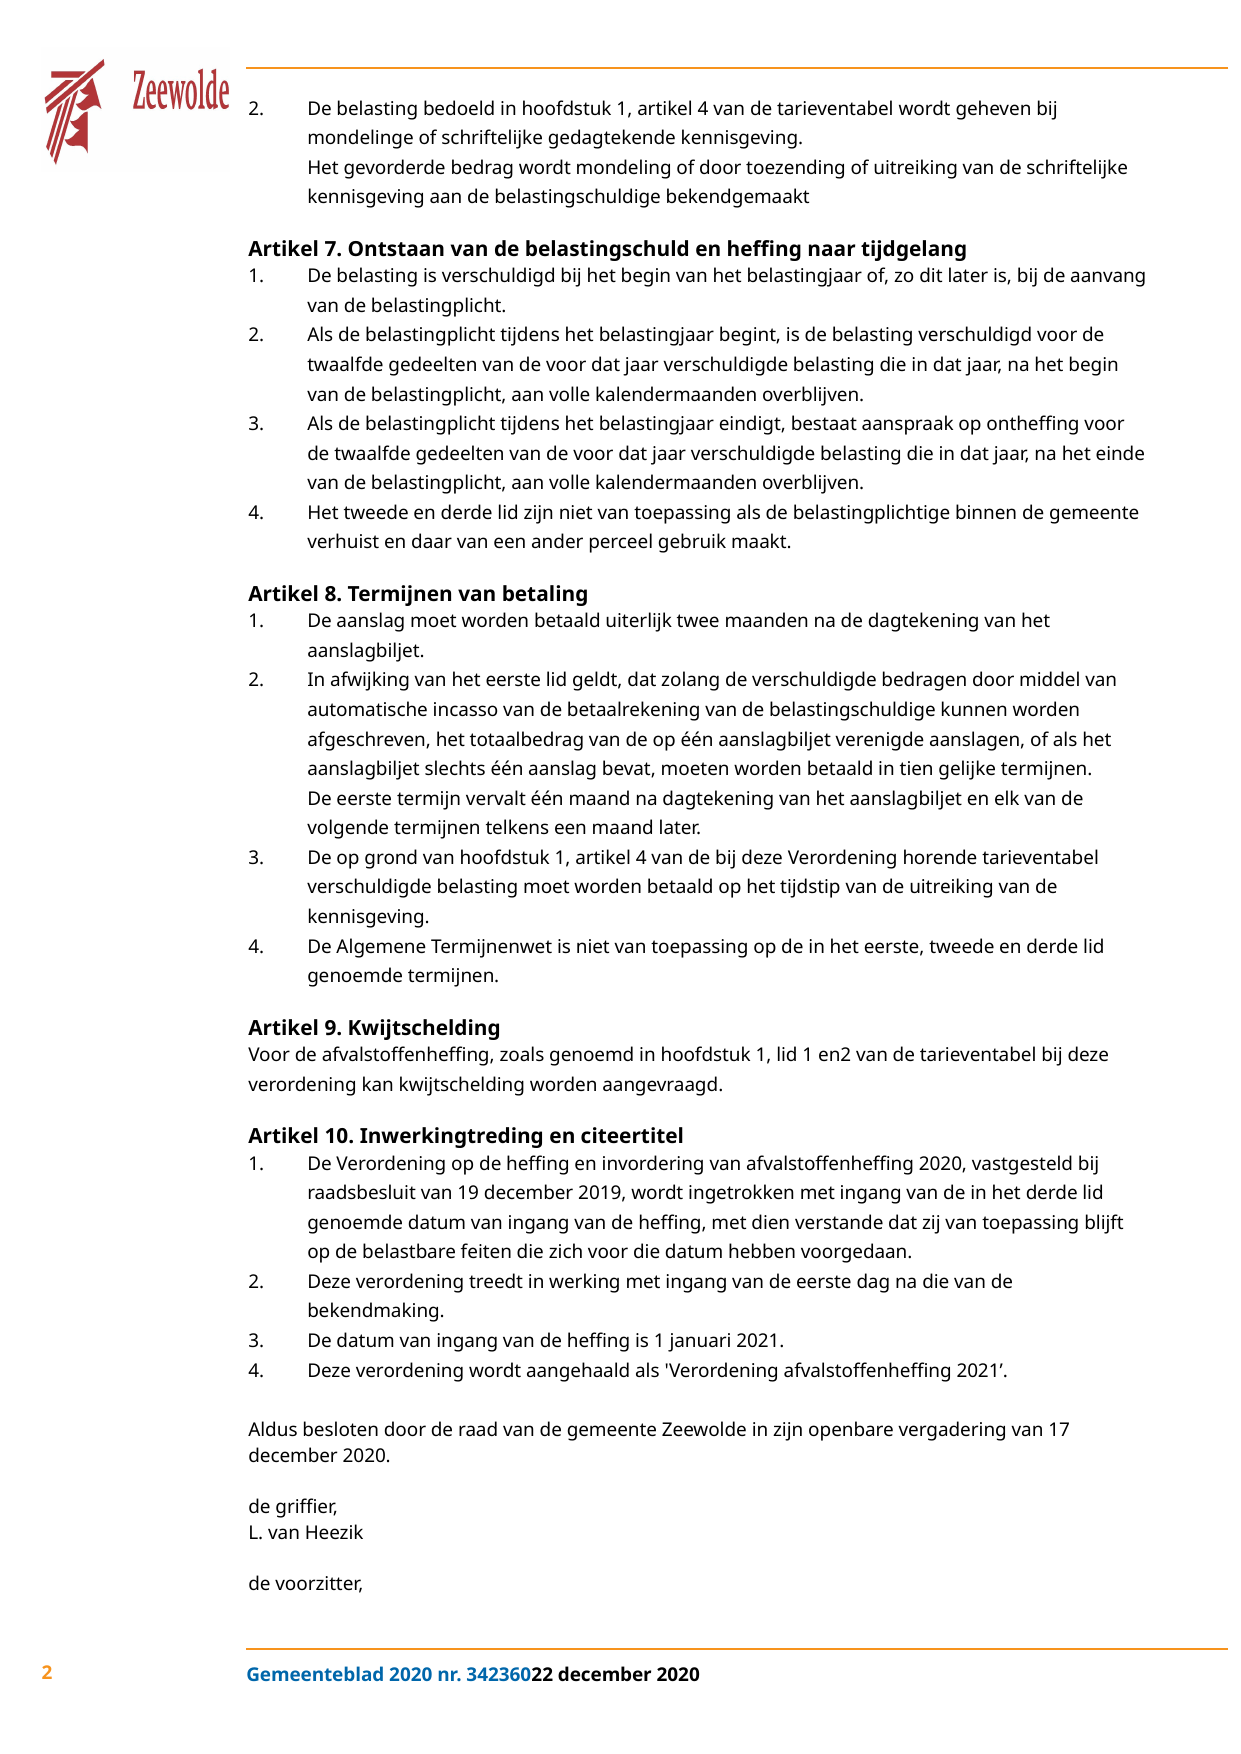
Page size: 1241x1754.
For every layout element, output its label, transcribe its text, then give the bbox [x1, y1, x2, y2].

list Het tweede en derde lid zijn niet van toepassing als de belastingplichtige binnen de gemeente verhuist en daar van een ander perceel gebruik maakt. [248, 499, 1152, 554]
text de voorzitter, [248, 1570, 1152, 1596]
list Deze verordening treedt in werking met ingang van de eerste dag na die van de bekendmaking. [248, 1268, 1152, 1323]
list De datum van ingang van de heffing is 1 januari 2021. [248, 1327, 1152, 1353]
list Als de belastingplicht tijdens het belastingjaar begint, is de belasting verschuldigd voor de twaalfde gedeelten van de voor dat jaar verschuldigde belasting die in dat jaar, na het begin van de belastingplicht, aan volle kalendermaanden overblijven. [248, 322, 1152, 406]
list De Algemene Termijnenwet is niet van toepassing op de in het eerste, tweede en derde lid genoemde termijnen. [248, 933, 1152, 988]
list Als de belastingplicht tijdens het belastingjaar eindigt, bestaat aanspraak op ontheffing voor de twaalfde gedeelten van de voor dat jaar verschuldigde belasting die in dat jaar, na het einde van de belastingplicht, aan volle kalendermaanden overblijven. [248, 410, 1152, 495]
text Artikel 10. Inwerkingtreding en citeertitel [248, 1121, 1152, 1150]
list De aanslag moet worden betaald uiterlijk twee maanden na de dagtekening van het aanslagbiljet. [248, 607, 1152, 663]
picture [41, 47, 231, 172]
list De Verordening op de heffing en invordering van afvalstoffenheffing 2020, vastgesteld bij raadsbesluit van 19 december 2019, wordt ingetrokken met ingang van de in het derde lid genoemde datum van ingang van de heffing, met dien verstande dat zij van toepassing blijft op de belastbare feiten die zich voor die datum hebben voorgedaan. [248, 1150, 1152, 1264]
list Deze verordening wordt aangehaald als 'Verordening afvalstoffenheffing 2021’. [248, 1357, 1152, 1383]
list Het gevorderde bedrag wordt mondeling of door toezending of uitreiking van de schriftelijke kennisgeving aan de belastingschuldige bekendgemaakt [248, 154, 1152, 209]
list De op grond van hoofdstuk 1, artikel 4 van de bij deze Verordening horende tarieventabel verschuldigde belasting moet worden betaald op het tijdstip van de uitreiking van de kennisgeving. [248, 844, 1152, 929]
text de griffier, [248, 1493, 1152, 1519]
list De belasting bedoeld in hoofdstuk 1, artikel 4 van de tarieventabel wordt geheven bij mondelinge of schriftelijke gedagtekende kennisgeving. [248, 95, 1152, 150]
text Voor de afvalstoffenheffing, zoals genoemd in hoofdstuk 1, lid 1 en2 van de tarieventabel bij deze verordening kan kwijtschelding worden aangevraagd. [248, 1041, 1152, 1097]
text Artikel 8. Termijnen van betaling [248, 579, 1152, 607]
list De belasting is verschuldigd bij het begin van het belastingjaar of, zo dit later is, bij de aanvang van de belastingplicht. [248, 262, 1152, 318]
text L. van Heezik [248, 1519, 1152, 1545]
text Artikel 9. Kwijtschelding [248, 1013, 1152, 1041]
text Aldus besloten door de raad van de gemeente Zeewolde in zijn openbare vergadering van 17 december 2020. [248, 1416, 1152, 1467]
list In afwijking van het eerste lid geldt, dat zolang de verschuldigde bedragen door middel van automatische incasso van de betaalrekening van de belastingschuldige kunnen worden afgeschreven, het totaalbedrag van de op één aanslagbiljet verenigde aanslagen, of als het aanslagbiljet slechts één aanslag bevat, moeten worden betaald in tien gelijke termijnen. [248, 667, 1152, 781]
list De eerste termijn vervalt één maand na dagtekening van het aanslagbiljet en elk van de volgende termijnen telkens een maand later. [248, 785, 1152, 840]
text Artikel 7. Ontstaan van de belastingschuld en heffing naar tijdgelang [248, 234, 1152, 262]
